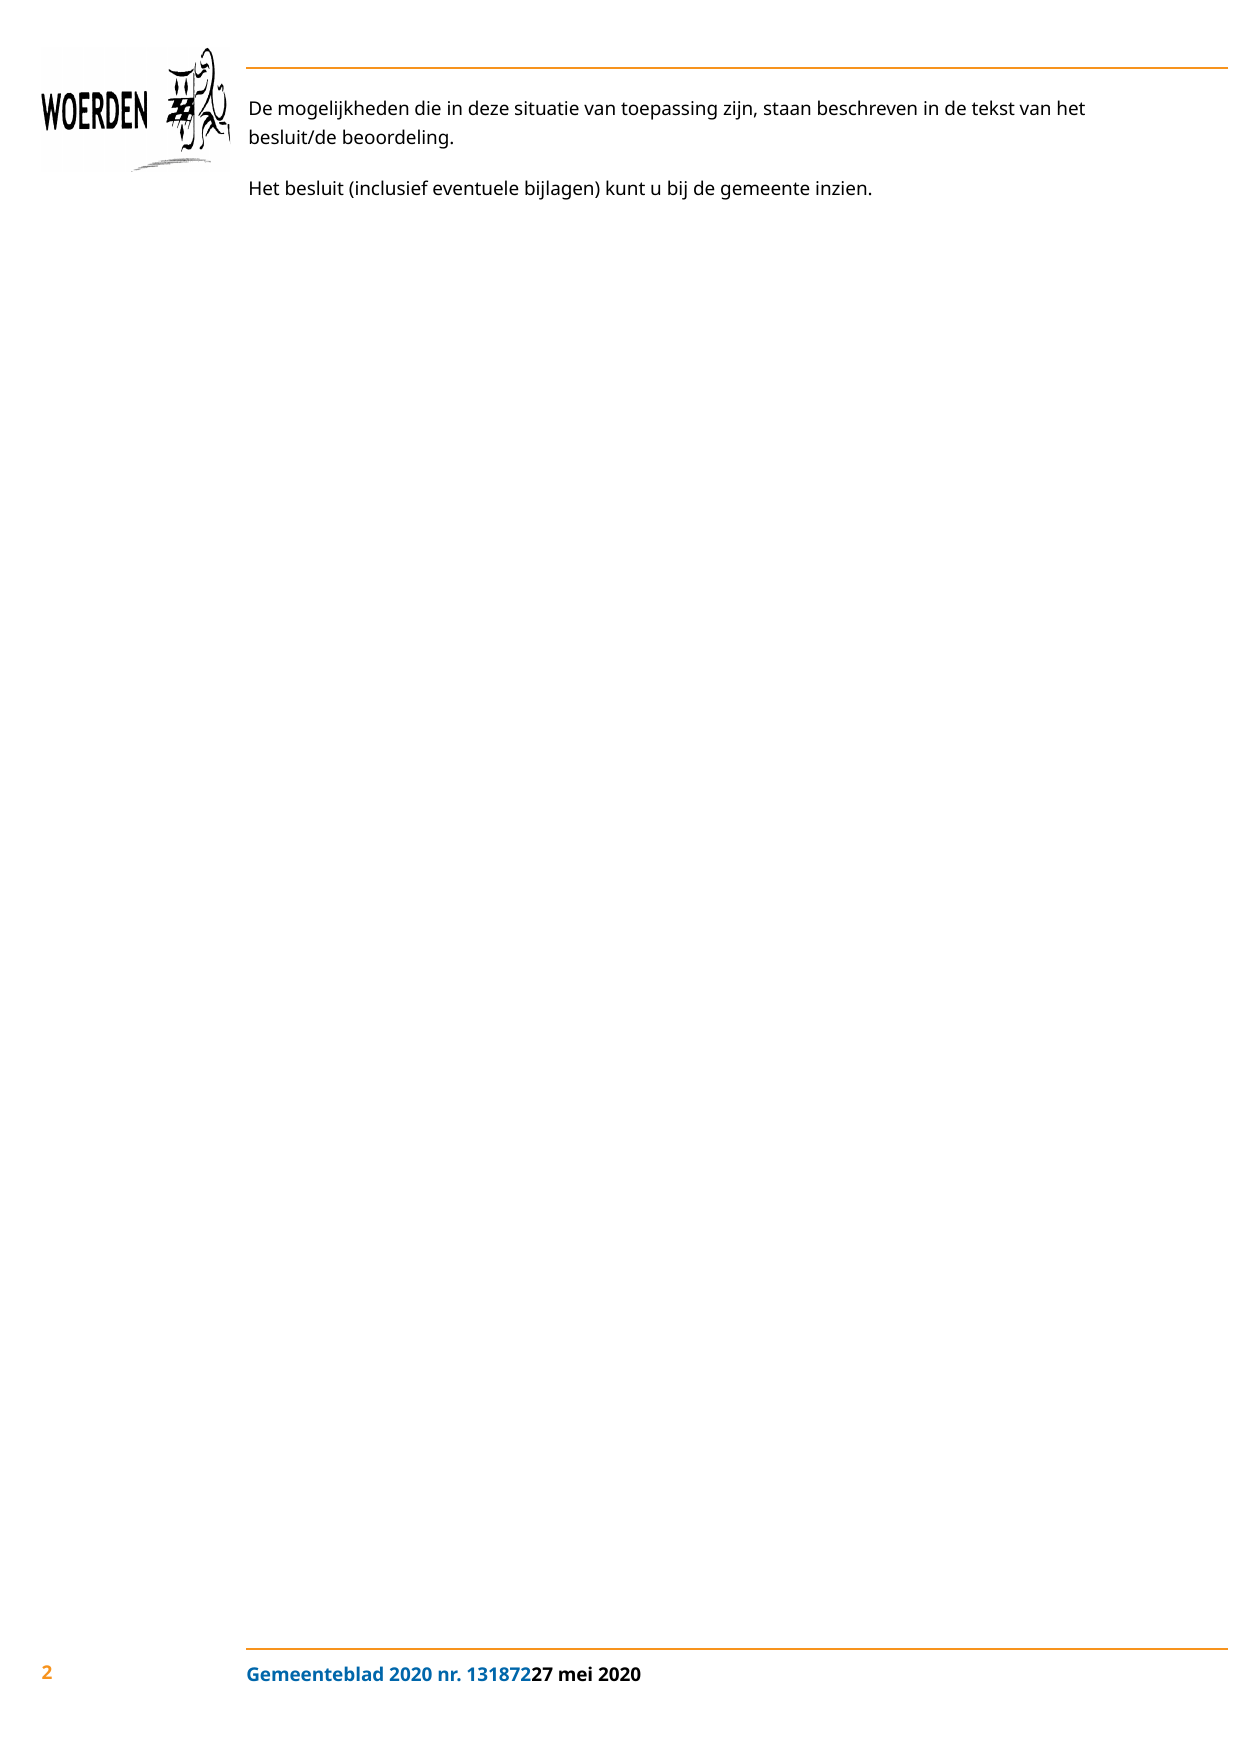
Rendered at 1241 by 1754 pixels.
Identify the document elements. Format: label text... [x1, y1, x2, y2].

text De mogelijkheden die in deze situatie van toepassing zijn, staan beschreven in de tekst van het besluit/de beoordeling. [248, 95, 1152, 150]
text Het besluit (inclusief eventuele bijlagen) kunt u bij de gemeente inzien. [248, 175, 1152, 201]
picture [41, 47, 231, 172]
